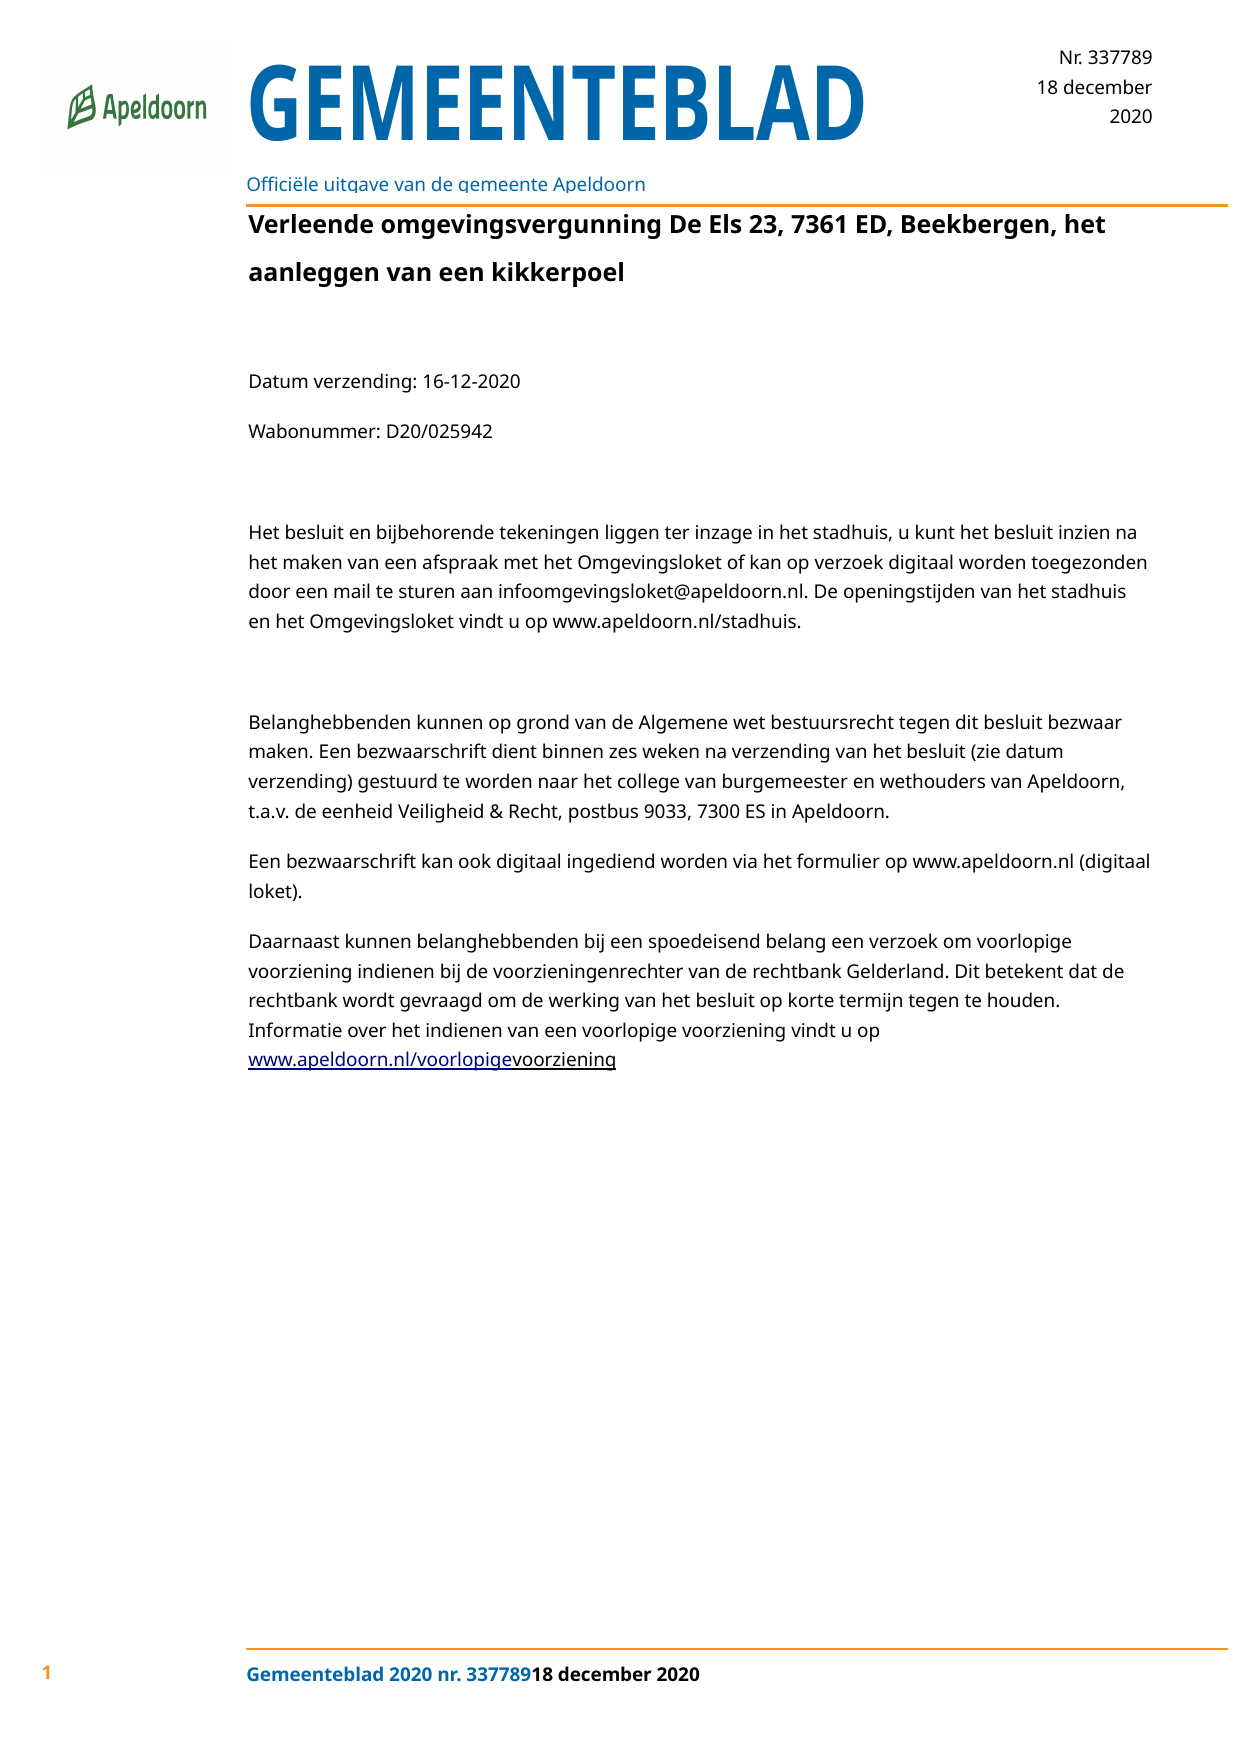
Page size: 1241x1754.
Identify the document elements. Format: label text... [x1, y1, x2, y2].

text Verleende omgevingsvergunning De Els 23, 7361 ED, Beekbergen, het aanleggen van een kikkerpoel [248, 207, 1152, 288]
picture [41, 47, 231, 172]
text Datum verzending: 16-12-2020 [248, 368, 1152, 394]
text Het besluit en bijbehorende tekeningen liggen ter inzage in het stadhuis, u kunt het besluit inzien na het maken van een afspraak met het Omgevingsloket of kan op verzoek digitaal worden toegezonden door een mail te sturen aan infoomgevingsloket@apeldoorn.nl. De openingstijden van het stadhuis en het Omgevingsloket vindt u op www.apeldoorn.nl/stadhuis. [248, 519, 1152, 634]
text Daarnaast kunnen belanghebbenden bij een spoedeisend belang een verzoek om voorlopige voorziening indienen bij de voorzieningenrechter van de rechtbank Gelderland. Dit betekent dat de rechtbank wordt gevraagd om de werking van het besluit op korte termijn tegen te houden. Informatie over het indienen van een voorlopige voorziening vindt u op www.apeldoorn.nl/voorlopigevoorziening [248, 928, 1152, 1072]
text Wabonummer: D20/025942 [248, 419, 1152, 444]
text Een bezwaarschrift kan ook digitaal ingediend worden via het formulier op www.apeldoorn.nl (digitaal loket). [248, 848, 1152, 904]
text Belanghebbenden kunnen op grond van de Algemene wet bestuursrecht tegen dit besluit bezwaar maken. Een bezwaarschrift dient binnen zes weken na verzending van het besluit (zie datum verzending) gestuurd te worden naar het college van burgemeester en wethouders van Apeldoorn, t.a.v. de eenheid Veiligheid & Recht, postbus 9033, 7300 ES in Apeldoorn. [248, 709, 1152, 824]
